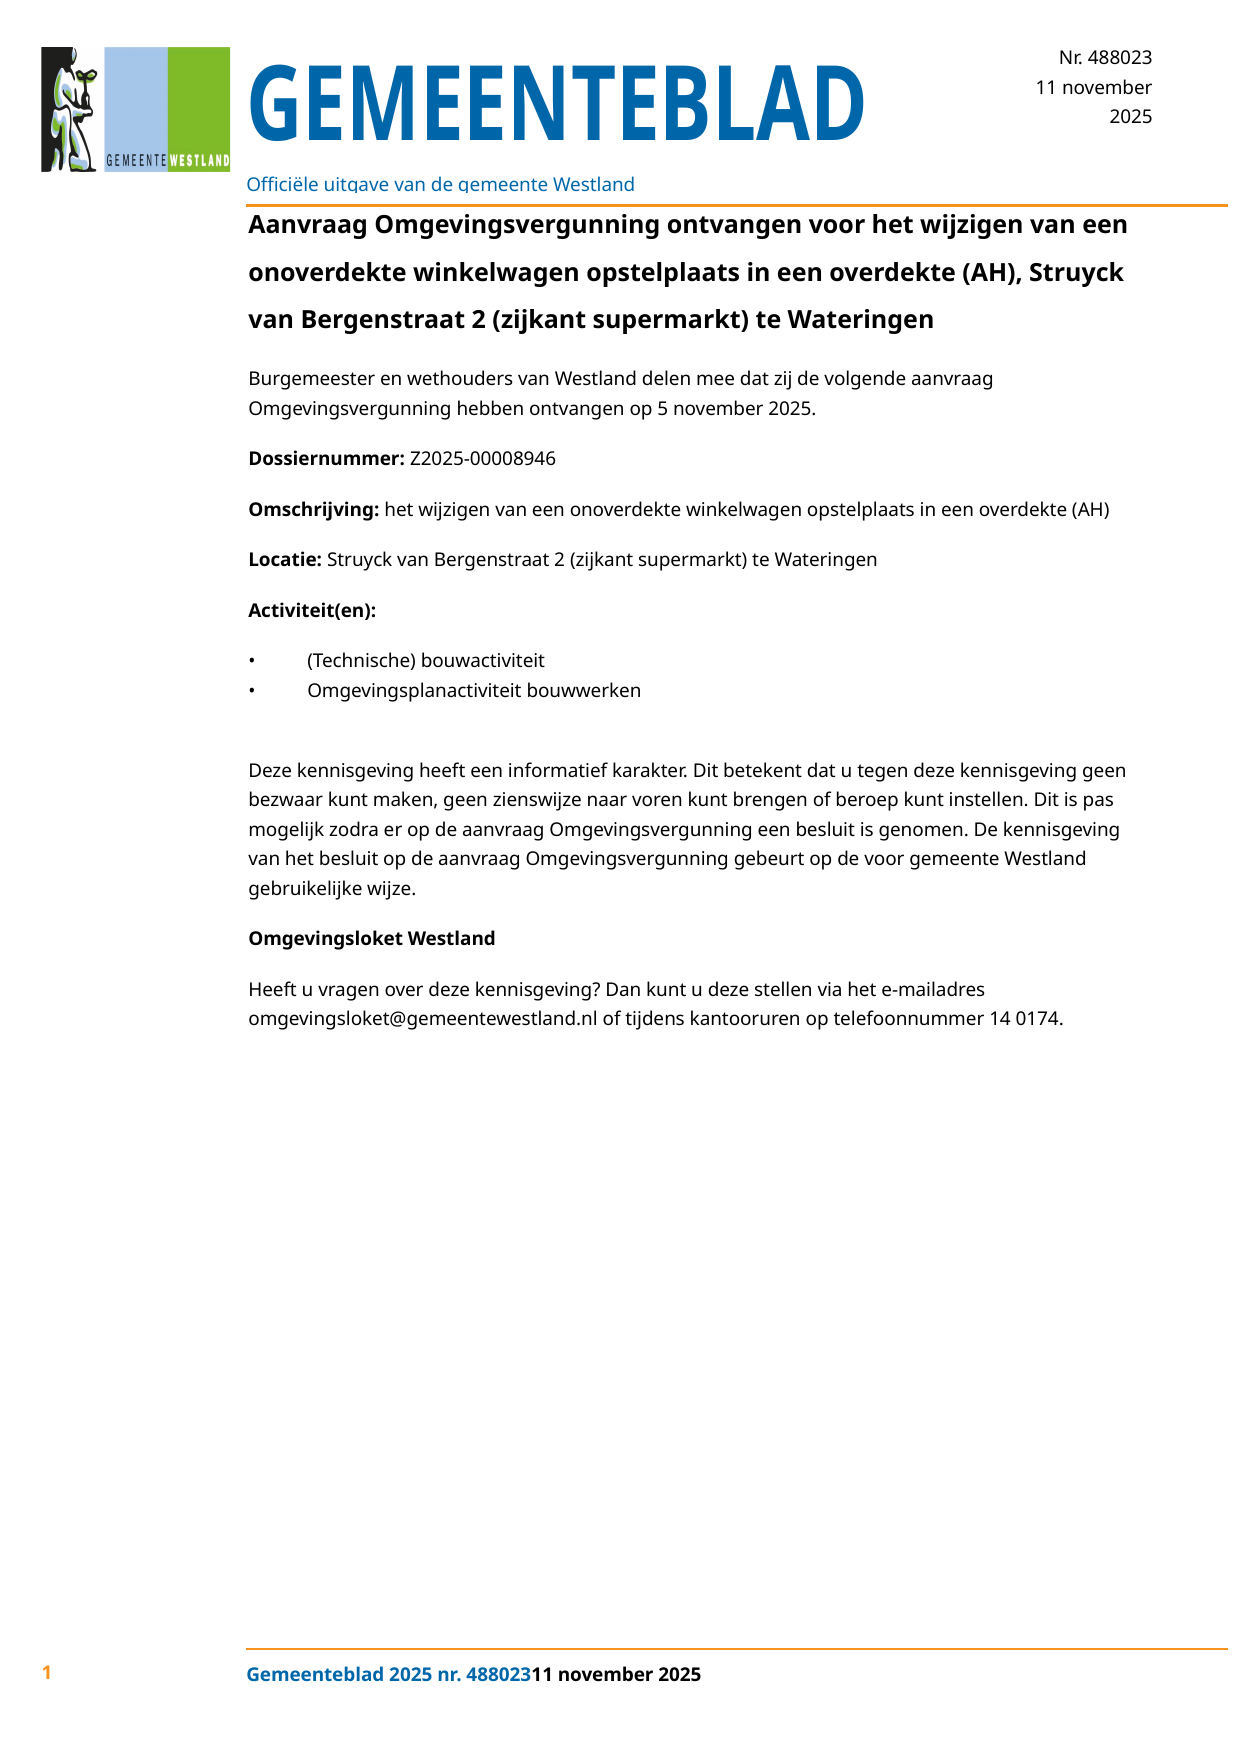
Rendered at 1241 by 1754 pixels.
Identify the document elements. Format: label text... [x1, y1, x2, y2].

picture [41, 47, 231, 172]
list Omgevingsplanactiviteit bouwwerken [248, 677, 1152, 702]
list (Technische) bouwactiviteit [248, 647, 1152, 673]
text Heeft u vragen over deze kennisgeving? Dan kunt u deze stellen via het e-mailadres omgevingsloket@gemeentewestland.nl of tijdens kantooruren op telefoonnummer 14 0174. [248, 976, 1152, 1031]
text Dossiernummer: Z2025-00008946 [248, 446, 1152, 471]
text Omschrijving: het wijzigen van een onoverdekte winkelwagen opstelplaats in een overdekte (AH) [248, 496, 1152, 522]
text Deze kennisgeving heeft een informatief karakter. Dit betekent dat u tegen deze kennisgeving geen bezwaar kunt maken, geen zienswijze naar voren kunt brengen of beroep kunt instellen. Dit is pas mogelijk zodra er op de aanvraag Omgevingsvergunning een besluit is genomen. De kennisgeving van het besluit op de aanvraag Omgevingsvergunning gebeurt op de voor gemeente Westland gebruikelijke wijze. [248, 757, 1152, 901]
text Locatie: Struyck van Bergenstraat 2 (zijkant supermarkt) te Wateringen [248, 546, 1152, 572]
text Omgevingsloket Westland [248, 926, 1152, 951]
text Activiteit(en): [248, 597, 1152, 622]
text Burgemeester en wethouders van Westland delen mee dat zij de volgende aanvraag Omgevingsvergunning hebben ontvangen op 5 november 2025. [248, 366, 1152, 421]
text Aanvraag Omgevingsvergunning ontvangen voor het wijzigen van een onoverdekte winkelwagen opstelplaats in een overdekte (AH), Struyck van Bergenstraat 2 (zijkant supermarkt) te Wateringen [248, 207, 1152, 336]
